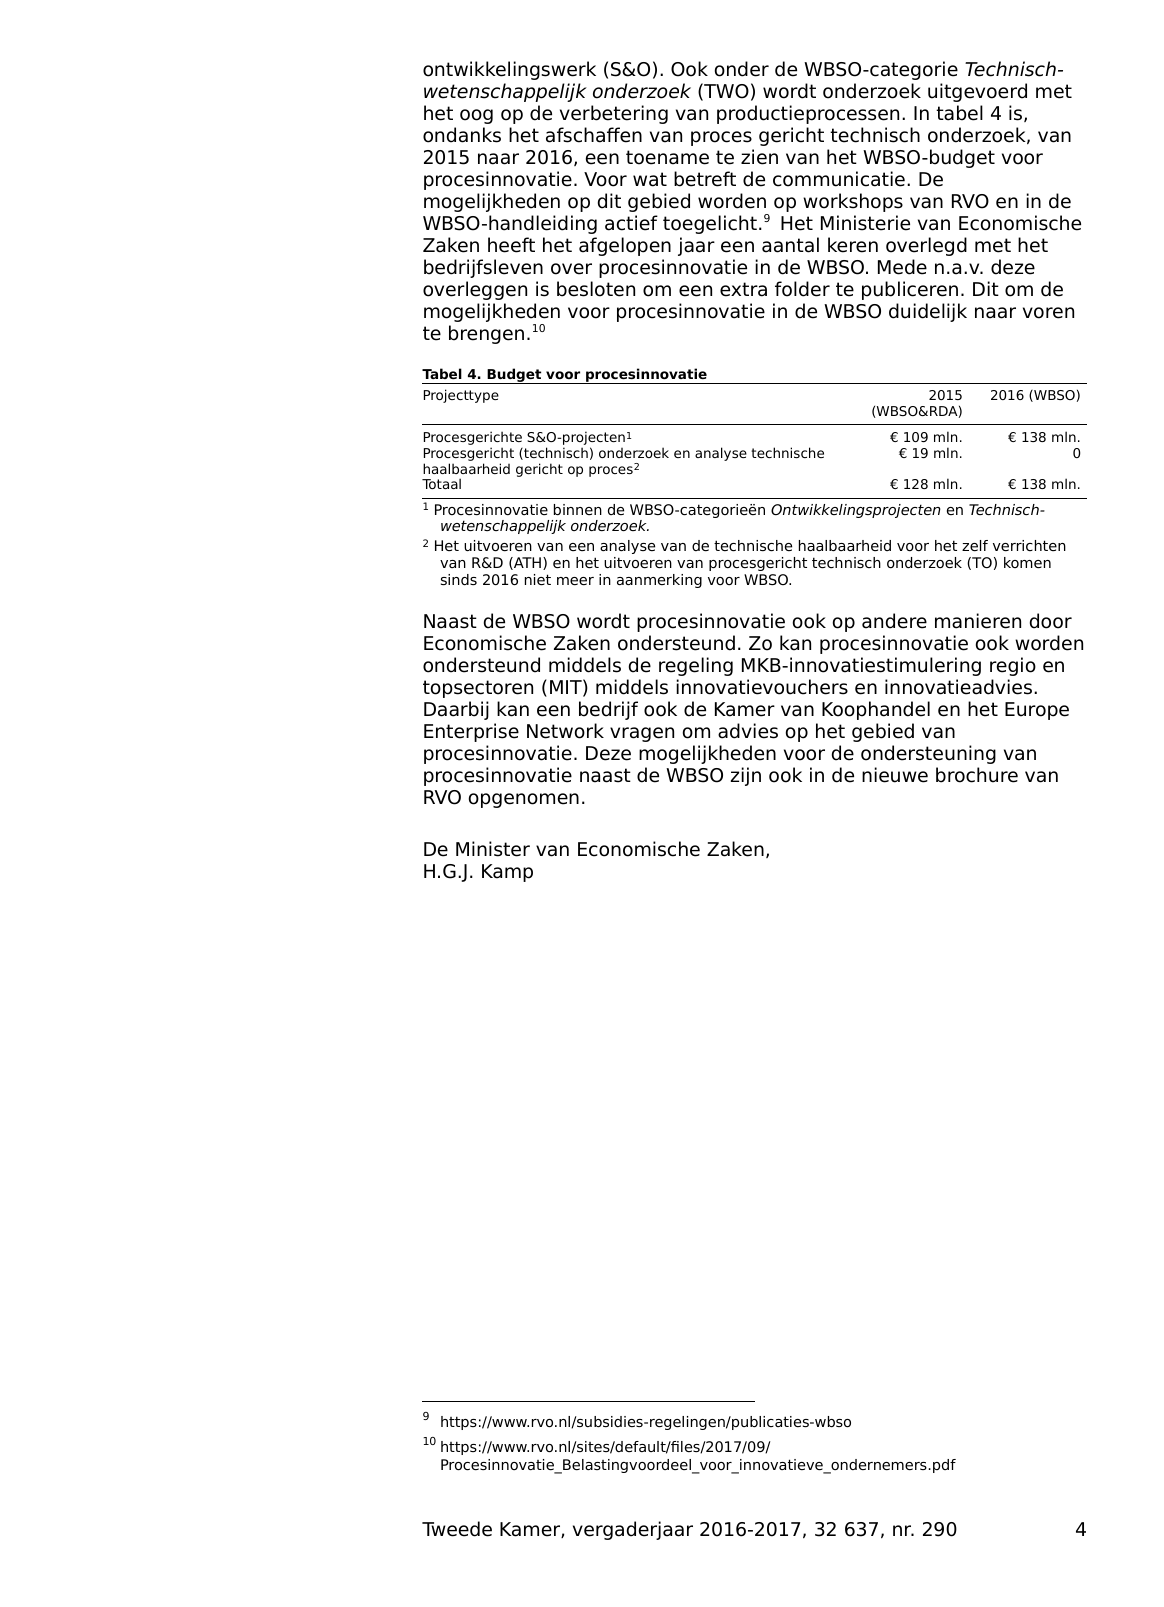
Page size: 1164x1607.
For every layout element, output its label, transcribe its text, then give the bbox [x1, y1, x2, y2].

table_cell Totaal [422, 477, 850, 498]
table_cell Procesgerichte S&O-projecten1 [422, 425, 850, 446]
table_cell 2015 (WBSO&RDA) [850, 384, 968, 424]
table_cell € 109 mln. [850, 425, 968, 446]
text ontwikkelingswerk (S&O). Ook onder de WBSO-categorie Technisch-wetenschappelijk onderzoek (TWO) wordt onderzoek uitgevoerd met het oog op de verbetering van productieprocessen. In tabel 4 is, ondanks het afschaffen van proces gericht technisch onderzoek, van 2015 naar 2016, een toename te zien van het WBSO-budget voor procesinnovatie. Voor wat betreft de communicatie. De mogelijkheden op dit gebied worden op workshops van RVO en in de WBSO-handleiding actief toegelicht. Het Ministerie van Economische Zaken heeft het afgelopen jaar een aantal keren overlegd met het bedrijfsleven over procesinnovatie in de WBSO. Mede n.a.v. deze overleggen is besloten om een extra folder te publiceren. Dit om de mogelijkheden voor procesinnovatie in de WBSO duidelijk naar voren te brengen. [422, 59, 1087, 345]
table_cell Projecttype [422, 384, 850, 424]
table_cell € 19 mln. [850, 446, 968, 477]
table_header Tabel 4. Budget voor procesinnovatie [422, 367, 1087, 382]
table_cell € 138 mln. [969, 425, 1087, 446]
table_cell 0 [969, 446, 1087, 477]
text Naast de WBSO wordt procesinnovatie ook op andere manieren door Economische Zaken ondersteund. Zo kan procesinnovatie ook worden ondersteund middels de regeling MKB-innovatiestimulering regio en topsectoren (MIT) middels innovatievouchers en innovatieadvies. Daarbij kan een bedrijf ook de Kamer van Koophandel en het Europe Enterprise Network vragen om advies op het gebied van procesinnovatie. Deze mogelijkheden voor de ondersteuning van procesinnovatie naast de WBSO zijn ook in de nieuwe brochure van RVO opgenomen. [422, 611, 1087, 809]
table_cell € 128 mln. [850, 477, 968, 498]
text https://www.rvo.nl/subsidies-regelingen/publicaties-wbso [422, 1410, 1087, 1432]
table_cell 2016 (WBSO) [969, 384, 1087, 424]
table_cell 1 Procesinnovatie binnen de WBSO-categorieën Ontwikkelingsprojecten en Technisch-wetenschappelijk onderzoek. 2 Het uitvoeren van een analyse van de technische haalbaarheid voor het zelf verrichten van R&D (ATH) en het uitvoeren van procesgericht technisch onderzoek (TO) komen sinds 2016 niet meer in aanmerking voor WBSO. [422, 499, 1087, 589]
table_cell Procesgericht (technisch) onderzoek en analyse technische haalbaarheid gericht op proces2 [422, 446, 850, 477]
text De Minister van Economische Zaken, H.G.J. Kamp [422, 839, 1087, 883]
text https://www.rvo.nl/sites/default/files/2017/09/Procesinnovatie_Belastingvoordeel_voor_innovatieve_ondernemers.pdf [422, 1435, 1087, 1474]
table_cell € 138 mln. [969, 477, 1087, 498]
